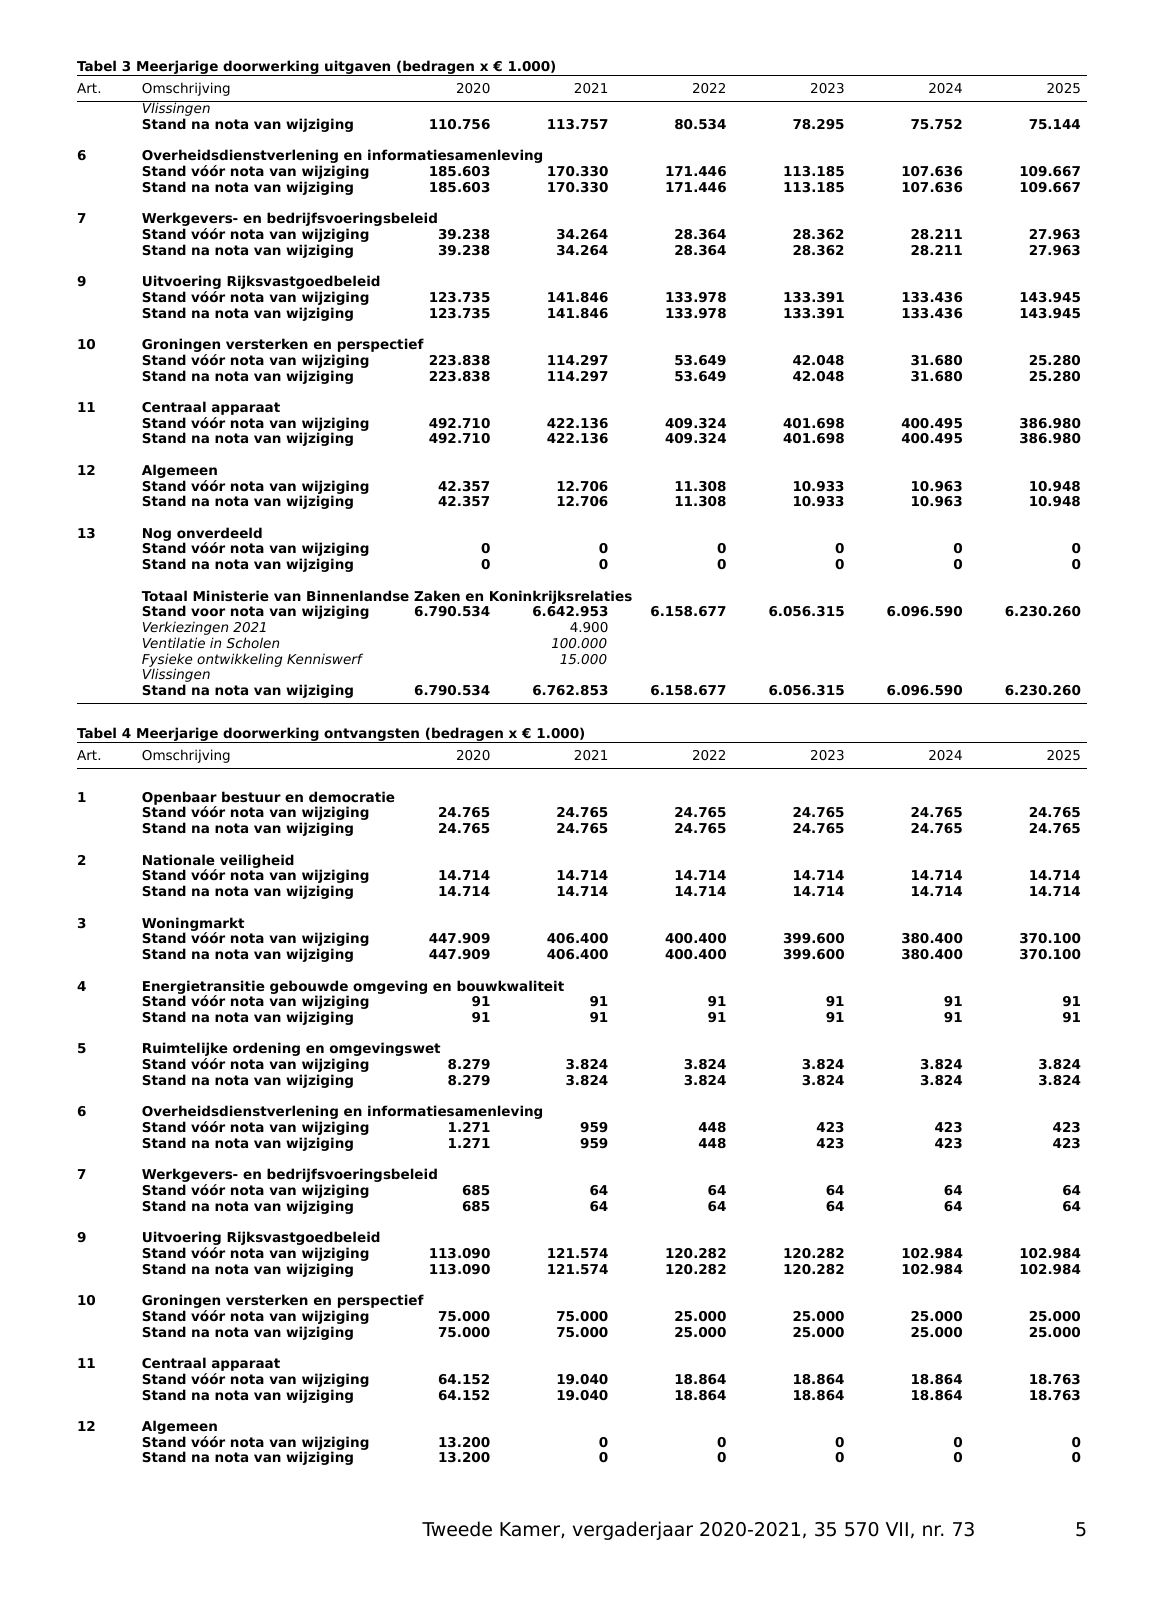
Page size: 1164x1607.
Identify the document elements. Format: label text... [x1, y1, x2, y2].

table_cell [77, 947, 136, 963]
table_cell 10.948 [969, 494, 1087, 510]
table_cell Stand vóór nota van wijziging [136, 931, 378, 947]
table_cell [77, 805, 136, 821]
table_cell 25.000 [850, 1324, 968, 1340]
table_cell 31.680 [850, 368, 968, 384]
table_cell [136, 573, 378, 588]
table_cell 12.706 [496, 494, 614, 510]
table_cell 7 [77, 1167, 136, 1183]
table_cell [850, 102, 968, 117]
table_cell Stand vóór nota van wijziging [136, 994, 378, 1010]
table_cell [136, 510, 378, 526]
table_cell Stand na nota van wijziging [136, 243, 378, 258]
table_cell 0 [850, 1435, 968, 1450]
table_cell 27.963 [969, 243, 1087, 258]
table_cell [614, 837, 732, 852]
table_cell [378, 837, 496, 852]
table_cell [77, 368, 136, 384]
table_cell Ventilatie in Scholen [136, 636, 378, 651]
table_cell 11 [77, 1356, 136, 1372]
table_cell 959 [496, 1120, 614, 1136]
table_cell [77, 769, 136, 789]
table_cell 42.048 [732, 353, 850, 368]
table_cell 75.144 [969, 117, 1087, 132]
table_cell 2 [77, 853, 136, 868]
table_cell [969, 636, 1087, 651]
table_cell 39.238 [378, 243, 496, 258]
table_cell [77, 963, 136, 978]
table_cell 9 [77, 274, 136, 290]
table_cell 11 [77, 400, 136, 416]
table_cell [77, 494, 136, 510]
table_cell [378, 1277, 496, 1293]
table_cell 75.000 [378, 1309, 496, 1324]
table_cell Stand na nota van wijziging [136, 1324, 378, 1340]
table_cell 0 [614, 557, 732, 573]
table_cell 75.000 [496, 1324, 614, 1340]
table_cell [378, 447, 496, 463]
table_cell Stand vóór nota van wijziging [136, 805, 378, 821]
table_cell [77, 1309, 136, 1324]
table_cell 24.765 [850, 805, 968, 821]
table_cell Woningmarkt [136, 915, 1087, 931]
table_cell 0 [732, 1450, 850, 1466]
table_cell [77, 180, 136, 195]
table_cell 114.297 [496, 368, 614, 384]
table_cell 14.714 [850, 868, 968, 884]
table_cell 13.200 [378, 1435, 496, 1450]
table_cell 380.400 [850, 931, 968, 947]
table_cell Omschrijving [136, 743, 378, 768]
table_cell 185.603 [378, 180, 496, 195]
table_cell Stand vóór nota van wijziging [136, 1435, 378, 1450]
table_cell [378, 102, 496, 117]
table_cell [77, 117, 136, 132]
table_cell [614, 133, 732, 148]
table_cell [969, 573, 1087, 588]
table_cell [77, 258, 136, 274]
table_cell [77, 651, 136, 683]
table_cell 64 [614, 1183, 732, 1198]
table_cell [969, 900, 1087, 915]
table_cell 447.909 [378, 931, 496, 947]
table_cell [732, 510, 850, 526]
table_cell [614, 1214, 732, 1230]
table_cell 6.158.677 [614, 683, 732, 703]
table_cell 18.864 [850, 1372, 968, 1387]
table_cell 14.714 [850, 884, 968, 900]
table_cell 0 [969, 541, 1087, 557]
table_cell 386.980 [969, 416, 1087, 431]
table_cell [969, 102, 1087, 117]
table_cell [77, 620, 136, 636]
table_cell 14.714 [496, 884, 614, 900]
table_cell [378, 1089, 496, 1104]
table_cell 114.297 [496, 353, 614, 368]
table_cell 24.765 [732, 821, 850, 837]
table_cell [496, 258, 614, 274]
table_cell 75.000 [378, 1324, 496, 1340]
table_cell Art. [77, 76, 136, 101]
table_cell [969, 1026, 1087, 1041]
table_cell 3 [77, 915, 136, 931]
table_cell [77, 868, 136, 884]
table_cell 380.400 [850, 947, 968, 963]
table_cell [136, 1340, 378, 1356]
table_cell 370.100 [969, 931, 1087, 947]
table_cell 4.900 [496, 620, 614, 636]
table_cell [77, 290, 136, 305]
table_cell 399.600 [732, 931, 850, 947]
table_cell 685 [378, 1183, 496, 1198]
table_cell Uitvoering Rijksvastgoedbeleid [136, 274, 1087, 290]
table_cell 14.714 [732, 884, 850, 900]
table_cell [77, 1324, 136, 1340]
table_cell [136, 1277, 378, 1293]
table_cell [850, 769, 968, 789]
table_cell 399.600 [732, 947, 850, 963]
table_cell Stand na nota van wijziging [136, 368, 378, 384]
table_cell [378, 384, 496, 400]
table_cell 5 [77, 1041, 136, 1057]
table_cell 0 [850, 1450, 968, 1466]
table_cell [136, 133, 378, 148]
table_cell [732, 133, 850, 148]
table_cell Stand na nota van wijziging [136, 117, 378, 132]
table_cell [496, 963, 614, 978]
table_cell [969, 384, 1087, 400]
table_cell [850, 1340, 968, 1356]
table_cell Stand na nota van wijziging [136, 431, 378, 447]
table_cell 75.000 [496, 1309, 614, 1324]
table_header Tabel 4 Meerjarige doorwerking ontvangsten (bedragen x € 1.000) [77, 726, 1087, 742]
table_cell 102.984 [850, 1246, 968, 1261]
table_cell [850, 133, 968, 148]
table_cell [969, 447, 1087, 463]
table_cell [850, 963, 968, 978]
table_cell [732, 1026, 850, 1041]
table_cell [378, 1151, 496, 1167]
table_cell [496, 1214, 614, 1230]
table_cell Centraal apparaat [136, 400, 1087, 416]
table_cell [732, 963, 850, 978]
table_cell 53.649 [614, 368, 732, 384]
table_cell 0 [496, 541, 614, 557]
table_cell [614, 1277, 732, 1293]
table_cell 10.933 [732, 479, 850, 494]
table_cell [969, 133, 1087, 148]
table_cell [496, 195, 614, 211]
table_cell 10.963 [850, 494, 968, 510]
table_cell Stand vóór nota van wijziging [136, 1057, 378, 1073]
table_cell [732, 195, 850, 211]
table_cell [496, 447, 614, 463]
table_cell 4 [77, 978, 136, 994]
table_cell [850, 1151, 968, 1167]
table_cell 8.279 [378, 1073, 496, 1088]
table_cell Groningen versterken en perspectief [136, 1293, 1087, 1309]
table_cell 25.000 [850, 1309, 968, 1324]
table_cell [969, 1151, 1087, 1167]
table_cell [614, 769, 732, 789]
table_cell [614, 1026, 732, 1041]
table_cell 64.152 [378, 1372, 496, 1387]
table_cell 24.765 [496, 805, 614, 821]
table_cell 423 [850, 1136, 968, 1151]
table_cell 0 [850, 557, 968, 573]
table_cell 223.838 [378, 353, 496, 368]
table_cell 8.279 [378, 1057, 496, 1073]
table_cell 0 [614, 1435, 732, 1450]
table_cell [614, 651, 732, 683]
table_cell Stand vóór nota van wijziging [136, 1120, 378, 1136]
table_cell 64 [732, 1183, 850, 1198]
table_cell [732, 1340, 850, 1356]
table_cell [614, 321, 732, 337]
table_cell 6.056.315 [732, 604, 850, 620]
table_cell 28.362 [732, 243, 850, 258]
table_cell 19.040 [496, 1387, 614, 1403]
table_cell [378, 321, 496, 337]
table_cell 25.280 [969, 368, 1087, 384]
table_cell 3.824 [496, 1057, 614, 1073]
table_cell [496, 133, 614, 148]
table_cell [77, 510, 136, 526]
table_cell [496, 769, 614, 789]
table_cell [732, 651, 850, 683]
table_cell 25.000 [732, 1309, 850, 1324]
table_cell 422.136 [496, 416, 614, 431]
table_cell [614, 1089, 732, 1104]
table_cell 133.978 [614, 290, 732, 305]
table_cell 6.096.590 [850, 683, 968, 703]
table_cell 28.211 [850, 243, 968, 258]
table_cell [77, 1183, 136, 1198]
table_cell 0 [969, 557, 1087, 573]
table_cell [77, 1246, 136, 1261]
table_cell [378, 769, 496, 789]
table_cell 102.984 [969, 1261, 1087, 1277]
table_cell 113.757 [496, 117, 614, 132]
table_cell [77, 1403, 136, 1419]
table_cell 3.824 [614, 1057, 732, 1073]
table_cell [77, 416, 136, 431]
table_cell Fysieke ontwikkeling Kenniswerf Vlissingen [136, 651, 378, 683]
table_cell 1.271 [378, 1136, 496, 1151]
table_cell 120.282 [732, 1261, 850, 1277]
table_cell [732, 636, 850, 651]
table_cell 39.238 [378, 227, 496, 242]
table_cell Centraal apparaat [136, 1356, 1087, 1372]
table_cell 223.838 [378, 368, 496, 384]
table_cell [496, 510, 614, 526]
table_cell Omschrijving [136, 76, 378, 101]
table_cell 423 [969, 1120, 1087, 1136]
table_cell 113.090 [378, 1246, 496, 1261]
table_cell 27.963 [969, 227, 1087, 242]
table_cell [969, 769, 1087, 789]
table_cell Werkgevers- en bedrijfsvoeringsbeleid [136, 1167, 1087, 1183]
table_cell 13.200 [378, 1450, 496, 1466]
table_cell 2020 [378, 76, 496, 101]
table_cell 2025 [969, 76, 1087, 101]
table_cell 25.000 [969, 1309, 1087, 1324]
table_cell [850, 1089, 968, 1104]
table_cell 91 [496, 1010, 614, 1026]
table_cell 171.446 [614, 180, 732, 195]
table_cell [496, 321, 614, 337]
table_cell 121.574 [496, 1246, 614, 1261]
table_cell 53.649 [614, 353, 732, 368]
table_cell [732, 1151, 850, 1167]
table_cell 0 [969, 1450, 1087, 1466]
table_cell 18.864 [614, 1372, 732, 1387]
table_cell 6.230.260 [969, 683, 1087, 703]
table_cell [614, 447, 732, 463]
table_header Tabel 3 Meerjarige doorwerking uitgaven (bedragen x € 1.000) [77, 59, 1087, 75]
table_cell [77, 353, 136, 368]
table_cell 6 [77, 148, 136, 164]
table_cell [378, 1214, 496, 1230]
table_cell 18.763 [969, 1387, 1087, 1403]
table_cell 14.714 [614, 868, 732, 884]
table_cell Stand na nota van wijziging [136, 947, 378, 963]
table_cell Nationale veiligheid [136, 853, 1087, 868]
table_cell 64 [496, 1183, 614, 1198]
table_cell [496, 384, 614, 400]
table_cell 2022 [614, 743, 732, 768]
table_cell [77, 1057, 136, 1073]
table_cell 10.933 [732, 494, 850, 510]
table_cell 91 [969, 994, 1087, 1010]
table_cell Stand na nota van wijziging [136, 884, 378, 900]
table_cell 91 [850, 994, 968, 1010]
table_cell 31.680 [850, 353, 968, 368]
table_cell 423 [969, 1136, 1087, 1151]
table_cell 18.864 [732, 1387, 850, 1403]
table_cell Overheidsdienstverlening en informatiesamenleving [136, 1104, 1087, 1120]
table_cell 409.324 [614, 416, 732, 431]
table_cell [850, 258, 968, 274]
table_cell [136, 321, 378, 337]
table_cell 141.846 [496, 290, 614, 305]
table_cell 28.211 [850, 227, 968, 242]
table_cell [969, 258, 1087, 274]
table_cell Stand na nota van wijziging [136, 1387, 378, 1403]
table_cell 3.824 [969, 1073, 1087, 1088]
table_cell 141.846 [496, 305, 614, 321]
table_cell [77, 636, 136, 651]
table_cell Energietransitie gebouwde omgeving en bouwkwaliteit [136, 978, 1087, 994]
table_cell 19.040 [496, 1372, 614, 1387]
table_cell Stand vóór nota van wijziging [136, 479, 378, 494]
table_cell [850, 900, 968, 915]
table_cell 91 [850, 1010, 968, 1026]
table_cell 120.282 [732, 1246, 850, 1261]
table_cell [136, 384, 378, 400]
table_cell 10 [77, 337, 136, 353]
table_cell 448 [614, 1136, 732, 1151]
table_cell 3.824 [732, 1057, 850, 1073]
table_cell 34.264 [496, 227, 614, 242]
table_cell Stand na nota van wijziging [136, 305, 378, 321]
table_cell [378, 258, 496, 274]
table_cell 9 [77, 1230, 136, 1246]
table_cell Art. [77, 743, 136, 768]
table_cell [77, 1387, 136, 1403]
table_cell 133.391 [732, 305, 850, 321]
table_cell [378, 133, 496, 148]
table_cell Ruimtelijke ordening en omgevingswet [136, 1041, 1087, 1057]
table_cell 185.603 [378, 164, 496, 179]
table_cell [614, 510, 732, 526]
table_cell [77, 557, 136, 573]
table_cell 400.400 [614, 947, 732, 963]
table_cell [969, 1403, 1087, 1419]
table_cell 42.357 [378, 494, 496, 510]
table_cell Groningen versterken en perspectief [136, 337, 1087, 353]
table_cell [850, 651, 968, 683]
table_cell [378, 651, 496, 683]
table_cell 2025 [969, 743, 1087, 768]
table_cell Algemeen [136, 463, 1087, 478]
table_cell 102.984 [850, 1261, 968, 1277]
table_cell [378, 1026, 496, 1041]
table_cell 25.000 [969, 1324, 1087, 1340]
table_cell 91 [378, 1010, 496, 1026]
table_cell [732, 447, 850, 463]
table_cell 64 [850, 1183, 968, 1198]
table_cell 0 [496, 1435, 614, 1450]
table_cell [136, 900, 378, 915]
table_cell [614, 1340, 732, 1356]
table_cell 15.000 [496, 651, 614, 683]
table_cell [77, 447, 136, 463]
table_cell 400.400 [614, 931, 732, 947]
table_cell [378, 1340, 496, 1356]
table_cell [136, 1151, 378, 1167]
table_cell [969, 1089, 1087, 1104]
table_cell 0 [732, 557, 850, 573]
table_cell [378, 620, 496, 636]
table_cell [136, 1214, 378, 1230]
table_cell 91 [496, 994, 614, 1010]
table_cell [614, 1151, 732, 1167]
table_cell 492.710 [378, 416, 496, 431]
table_cell [77, 837, 136, 852]
table_cell 133.436 [850, 290, 968, 305]
table_cell Stand na nota van wijziging [136, 821, 378, 837]
table_cell [732, 1403, 850, 1419]
table_cell [77, 321, 136, 337]
table_cell [77, 589, 136, 604]
table_cell [77, 1151, 136, 1167]
table_cell 0 [732, 541, 850, 557]
table_cell 42.357 [378, 479, 496, 494]
table_cell [77, 900, 136, 915]
table_cell 18.864 [850, 1387, 968, 1403]
table_cell [77, 931, 136, 947]
table_cell Stand vóór nota van wijziging [136, 1246, 378, 1261]
table_cell 24.765 [969, 821, 1087, 837]
table_cell 120.282 [614, 1261, 732, 1277]
table_cell Stand vóór nota van wijziging [136, 1309, 378, 1324]
table_cell [77, 994, 136, 1010]
table_cell Stand vóór nota van wijziging [136, 164, 378, 179]
table_cell 75.752 [850, 117, 968, 132]
table_cell Stand vóór nota van wijziging [136, 1183, 378, 1198]
table_cell 42.048 [732, 368, 850, 384]
table_cell [732, 384, 850, 400]
table_cell 107.636 [850, 180, 968, 195]
table_cell [732, 620, 850, 636]
table_cell 0 [378, 557, 496, 573]
table_cell [732, 102, 850, 117]
table_cell 6.642.953 [496, 604, 614, 620]
table_cell [614, 1403, 732, 1419]
table_cell [850, 1026, 968, 1041]
table_cell [850, 1403, 968, 1419]
table_cell 18.864 [614, 1387, 732, 1403]
table_cell 6.790.534 [378, 604, 496, 620]
table_cell Stand vóór nota van wijziging [136, 1372, 378, 1387]
table_cell 400.495 [850, 431, 968, 447]
table_cell [77, 1089, 136, 1104]
table_cell 100.000 [496, 636, 614, 651]
table_cell [136, 963, 378, 978]
table_cell 14.714 [378, 868, 496, 884]
table_cell 447.909 [378, 947, 496, 963]
table_cell 0 [496, 1450, 614, 1466]
table_cell 11.308 [614, 479, 732, 494]
table_cell Stand vóór nota van wijziging [136, 290, 378, 305]
table_cell 14.714 [378, 884, 496, 900]
table_cell 120.282 [614, 1246, 732, 1261]
table_cell 401.698 [732, 416, 850, 431]
table_cell 91 [614, 1010, 732, 1026]
table_cell Stand na nota van wijziging [136, 1199, 378, 1214]
table_cell [77, 821, 136, 837]
table_cell Werkgevers- en bedrijfsvoeringsbeleid [136, 211, 1087, 227]
table_cell 102.984 [969, 1246, 1087, 1261]
table_cell [969, 620, 1087, 636]
table_cell 2023 [732, 76, 850, 101]
table_cell 64 [496, 1199, 614, 1214]
table_cell 14.714 [496, 868, 614, 884]
table_cell [136, 1089, 378, 1104]
table_cell 25.000 [732, 1324, 850, 1340]
table_cell 423 [732, 1136, 850, 1151]
table_cell [850, 573, 968, 588]
table_cell Algemeen [136, 1419, 1087, 1434]
table_cell [496, 1277, 614, 1293]
table_cell 24.765 [850, 821, 968, 837]
table_cell 6.230.260 [969, 604, 1087, 620]
table_cell 0 [496, 557, 614, 573]
table_cell 24.765 [614, 805, 732, 821]
table_cell 3.824 [614, 1073, 732, 1088]
table_cell 7 [77, 211, 136, 227]
table_cell 401.698 [732, 431, 850, 447]
table_cell 14.714 [969, 868, 1087, 884]
table_cell Stand vóór nota van wijziging [136, 541, 378, 557]
table_cell 448 [614, 1120, 732, 1136]
table_cell [378, 510, 496, 526]
table_cell 91 [614, 994, 732, 1010]
table_cell Vlissingen [136, 102, 378, 117]
table_cell 422.136 [496, 431, 614, 447]
table_cell 34.264 [496, 243, 614, 258]
table_cell 13 [77, 526, 136, 541]
table_cell 24.765 [969, 805, 1087, 821]
table_cell 0 [378, 541, 496, 557]
table_cell [77, 1277, 136, 1293]
table_cell 64 [850, 1199, 968, 1214]
table_cell Stand vóór nota van wijziging [136, 227, 378, 242]
table_cell Stand na nota van wijziging [136, 1010, 378, 1026]
table_cell 2021 [496, 76, 614, 101]
table_cell 406.400 [496, 931, 614, 947]
table_cell 113.185 [732, 180, 850, 195]
table_cell [136, 1026, 378, 1041]
table_cell [77, 384, 136, 400]
table_cell 6.790.534 [378, 683, 496, 703]
table_cell [614, 102, 732, 117]
table_cell [614, 620, 732, 636]
table_cell [969, 651, 1087, 683]
table_cell 28.364 [614, 227, 732, 242]
table_cell [732, 258, 850, 274]
table_cell 24.765 [614, 821, 732, 837]
table_cell Stand na nota van wijziging [136, 1136, 378, 1151]
table_cell [850, 321, 968, 337]
table_cell [77, 1372, 136, 1387]
table_cell [732, 837, 850, 852]
table_cell [77, 884, 136, 900]
table_cell [850, 837, 968, 852]
table_cell Stand vóór nota van wijziging [136, 353, 378, 368]
table_cell [136, 447, 378, 463]
table_cell 2024 [850, 743, 968, 768]
table_cell 25.280 [969, 353, 1087, 368]
table_cell 14.714 [614, 884, 732, 900]
table_cell [136, 195, 378, 211]
table_cell 110.756 [378, 117, 496, 132]
table_cell 2020 [378, 743, 496, 768]
table_cell [77, 1435, 136, 1450]
table_cell Stand na nota van wijziging [136, 557, 378, 573]
table_cell 0 [732, 1435, 850, 1450]
table_cell [496, 1089, 614, 1104]
table_cell 24.765 [732, 805, 850, 821]
table_cell 91 [732, 994, 850, 1010]
table_cell [77, 1026, 136, 1041]
table_cell [496, 900, 614, 915]
table_cell [732, 769, 850, 789]
table_cell [496, 573, 614, 588]
table_cell 14.714 [969, 884, 1087, 900]
table_cell [136, 258, 378, 274]
table_cell 2022 [614, 76, 732, 101]
table_cell [614, 963, 732, 978]
table_cell 24.765 [378, 821, 496, 837]
table_cell [77, 541, 136, 557]
table_cell Stand na nota van wijziging [136, 1261, 378, 1277]
table_cell 28.362 [732, 227, 850, 242]
table_cell [969, 510, 1087, 526]
table_cell 28.364 [614, 243, 732, 258]
table_cell 0 [850, 541, 968, 557]
table_cell [732, 1214, 850, 1230]
table_cell [969, 963, 1087, 978]
table_cell 14.714 [732, 868, 850, 884]
table_cell 406.400 [496, 947, 614, 963]
table_cell 171.446 [614, 164, 732, 179]
table_cell [969, 321, 1087, 337]
table_cell Nog onverdeeld [136, 526, 1087, 541]
table_cell 10 [77, 1293, 136, 1309]
table_cell [969, 837, 1087, 852]
table_cell Stand na nota van wijziging [136, 1450, 378, 1466]
table_cell [77, 1261, 136, 1277]
table_cell 123.735 [378, 305, 496, 321]
table_cell [378, 195, 496, 211]
table_cell 685 [378, 1199, 496, 1214]
table_cell [496, 1340, 614, 1356]
table_cell [496, 102, 614, 117]
table_cell [77, 164, 136, 179]
table_cell Stand na nota van wijziging [136, 683, 378, 703]
table_cell [77, 1073, 136, 1088]
table_cell [77, 479, 136, 494]
table_cell Stand na nota van wijziging [136, 1073, 378, 1088]
table_cell 12 [77, 1419, 136, 1434]
table_cell 6.158.677 [614, 604, 732, 620]
table_cell [136, 1403, 378, 1419]
table_cell 64 [969, 1199, 1087, 1214]
table_cell [614, 258, 732, 274]
table_cell 6.762.853 [496, 683, 614, 703]
table_cell 109.667 [969, 180, 1087, 195]
table_cell [850, 620, 968, 636]
table_cell 113.090 [378, 1261, 496, 1277]
table_cell [496, 1026, 614, 1041]
table_cell [77, 431, 136, 447]
table_cell [850, 195, 968, 211]
table_cell [850, 384, 968, 400]
table_cell 11.308 [614, 494, 732, 510]
table_cell [969, 1277, 1087, 1293]
table_cell 10.948 [969, 479, 1087, 494]
table_cell 109.667 [969, 164, 1087, 179]
table_cell 123.735 [378, 290, 496, 305]
table_cell 1 [77, 790, 136, 805]
table_cell 959 [496, 1136, 614, 1151]
table_cell 3.824 [969, 1057, 1087, 1073]
table_cell 2024 [850, 76, 968, 101]
table_cell [77, 604, 136, 620]
table_cell 64 [614, 1199, 732, 1214]
table_cell [77, 227, 136, 242]
table_cell [77, 683, 136, 703]
table_cell [378, 900, 496, 915]
table_cell [732, 900, 850, 915]
table_cell Totaal Ministerie van Binnenlandse Zaken en Koninkrijksrelaties [136, 589, 1087, 604]
table_cell [614, 900, 732, 915]
table_cell [77, 1136, 136, 1151]
table_cell 10.963 [850, 479, 968, 494]
table_cell [850, 510, 968, 526]
table_cell [378, 1403, 496, 1419]
table_cell [77, 195, 136, 211]
table_cell [969, 1214, 1087, 1230]
table_cell 64.152 [378, 1387, 496, 1403]
table_cell 24.765 [378, 805, 496, 821]
table_cell 80.534 [614, 117, 732, 132]
table_cell 91 [732, 1010, 850, 1026]
table_cell [732, 321, 850, 337]
table_cell [732, 1277, 850, 1293]
table_cell [77, 1199, 136, 1214]
table_cell Stand voor nota van wijziging [136, 604, 378, 620]
table_cell [969, 195, 1087, 211]
table_cell Stand vóór nota van wijziging [136, 868, 378, 884]
table_cell [496, 1151, 614, 1167]
table_cell [77, 1214, 136, 1230]
table_cell [850, 1277, 968, 1293]
table_cell [77, 1340, 136, 1356]
table_cell 423 [850, 1120, 968, 1136]
table_cell [136, 837, 378, 852]
table_cell 3.824 [850, 1073, 968, 1088]
table_cell [77, 1010, 136, 1026]
table_cell [496, 837, 614, 852]
table_cell [850, 1214, 968, 1230]
table_cell 121.574 [496, 1261, 614, 1277]
table_cell 1.271 [378, 1120, 496, 1136]
table_cell [614, 195, 732, 211]
table_cell 18.763 [969, 1372, 1087, 1387]
table_cell [732, 573, 850, 588]
table_cell Uitvoering Rijksvastgoedbeleid [136, 1230, 1087, 1246]
table_cell 6.096.590 [850, 604, 968, 620]
table_cell 3.824 [850, 1057, 968, 1073]
table_cell 91 [969, 1010, 1087, 1026]
table_cell 12 [77, 463, 136, 478]
table_cell [77, 1450, 136, 1466]
table_cell [77, 133, 136, 148]
table_cell 133.391 [732, 290, 850, 305]
table_cell 24.765 [496, 821, 614, 837]
table_cell Openbaar bestuur en democratie [136, 790, 1087, 805]
table_cell [77, 573, 136, 588]
table_cell [77, 102, 136, 117]
table_cell 3.824 [732, 1073, 850, 1088]
table_cell 409.324 [614, 431, 732, 447]
table_cell 143.945 [969, 290, 1087, 305]
table_cell 25.000 [614, 1309, 732, 1324]
table_cell [969, 1340, 1087, 1356]
table_cell 0 [614, 1450, 732, 1466]
table_cell [732, 1089, 850, 1104]
table_cell Verkiezingen 2021 [136, 620, 378, 636]
table_cell 423 [732, 1120, 850, 1136]
table_cell 6 [77, 1104, 136, 1120]
table_cell 0 [614, 541, 732, 557]
table_cell 18.864 [732, 1372, 850, 1387]
table_cell 25.000 [614, 1324, 732, 1340]
table_cell [496, 1403, 614, 1419]
table_cell 133.436 [850, 305, 968, 321]
table_cell 64 [732, 1199, 850, 1214]
table_cell 2023 [732, 743, 850, 768]
table_cell [378, 963, 496, 978]
table_cell [614, 573, 732, 588]
table_cell 6.056.315 [732, 683, 850, 703]
table_cell [378, 636, 496, 651]
table_cell [378, 573, 496, 588]
table_cell 107.636 [850, 164, 968, 179]
table_cell [614, 384, 732, 400]
table_cell 386.980 [969, 431, 1087, 447]
table_cell 113.185 [732, 164, 850, 179]
table_cell 2021 [496, 743, 614, 768]
table_cell Overheidsdienstverlening en informatiesamenleving [136, 148, 1087, 164]
table_cell 170.330 [496, 164, 614, 179]
table_cell 143.945 [969, 305, 1087, 321]
table_cell [77, 243, 136, 258]
table_cell [850, 447, 968, 463]
table_cell [77, 305, 136, 321]
table_cell 370.100 [969, 947, 1087, 963]
table_cell 12.706 [496, 479, 614, 494]
table_cell [850, 636, 968, 651]
table_cell Stand na nota van wijziging [136, 494, 378, 510]
table_cell 0 [969, 1435, 1087, 1450]
table_cell [77, 1120, 136, 1136]
table_cell 492.710 [378, 431, 496, 447]
table_cell [614, 636, 732, 651]
table_cell 170.330 [496, 180, 614, 195]
table_cell Stand na nota van wijziging [136, 180, 378, 195]
table_cell 3.824 [496, 1073, 614, 1088]
table_cell Stand vóór nota van wijziging [136, 416, 378, 431]
table_cell 400.495 [850, 416, 968, 431]
table_cell 78.295 [732, 117, 850, 132]
table_cell 64 [969, 1183, 1087, 1198]
table_cell 133.978 [614, 305, 732, 321]
table_cell 91 [378, 994, 496, 1010]
table_cell [136, 769, 378, 789]
